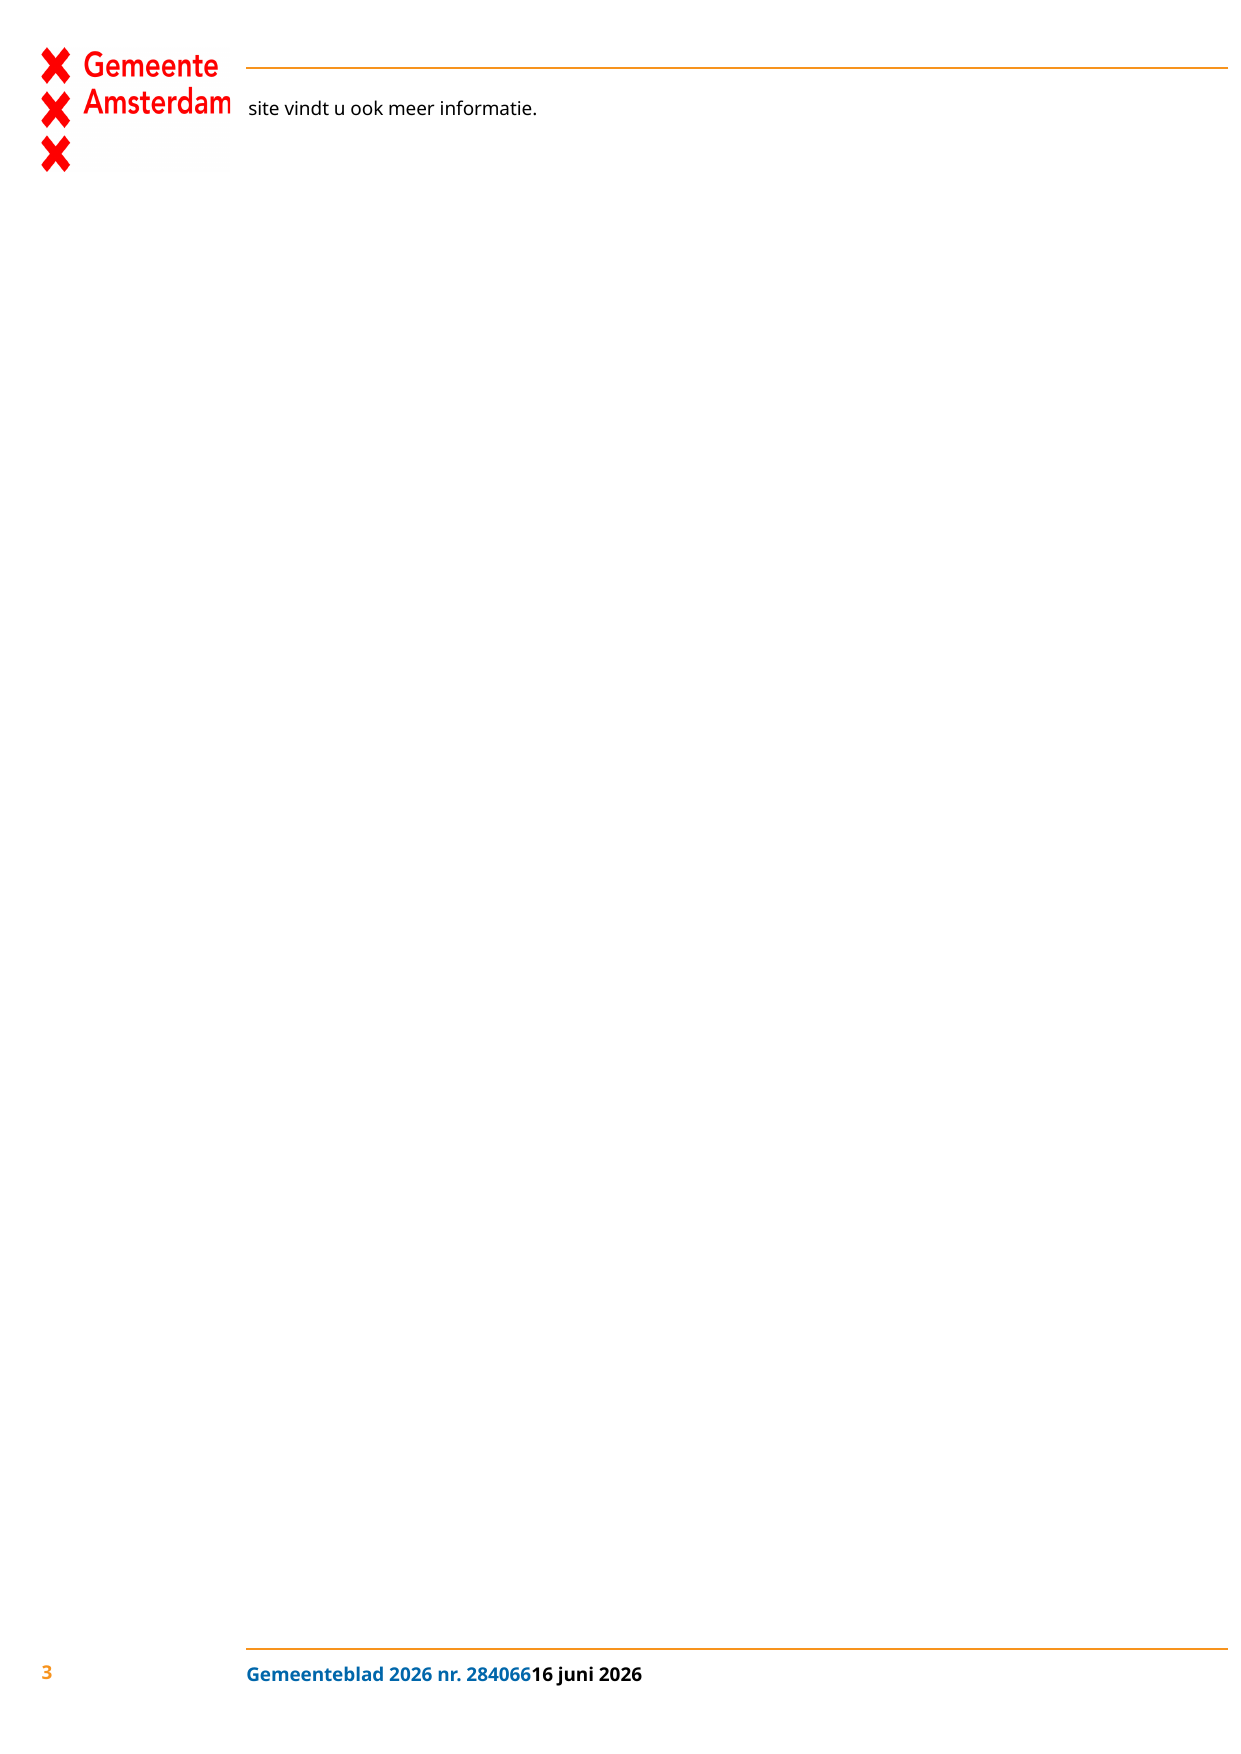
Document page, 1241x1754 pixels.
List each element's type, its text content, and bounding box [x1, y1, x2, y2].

picture [41, 47, 231, 172]
text site vindt u ook meer informatie. [248, 95, 1152, 121]
